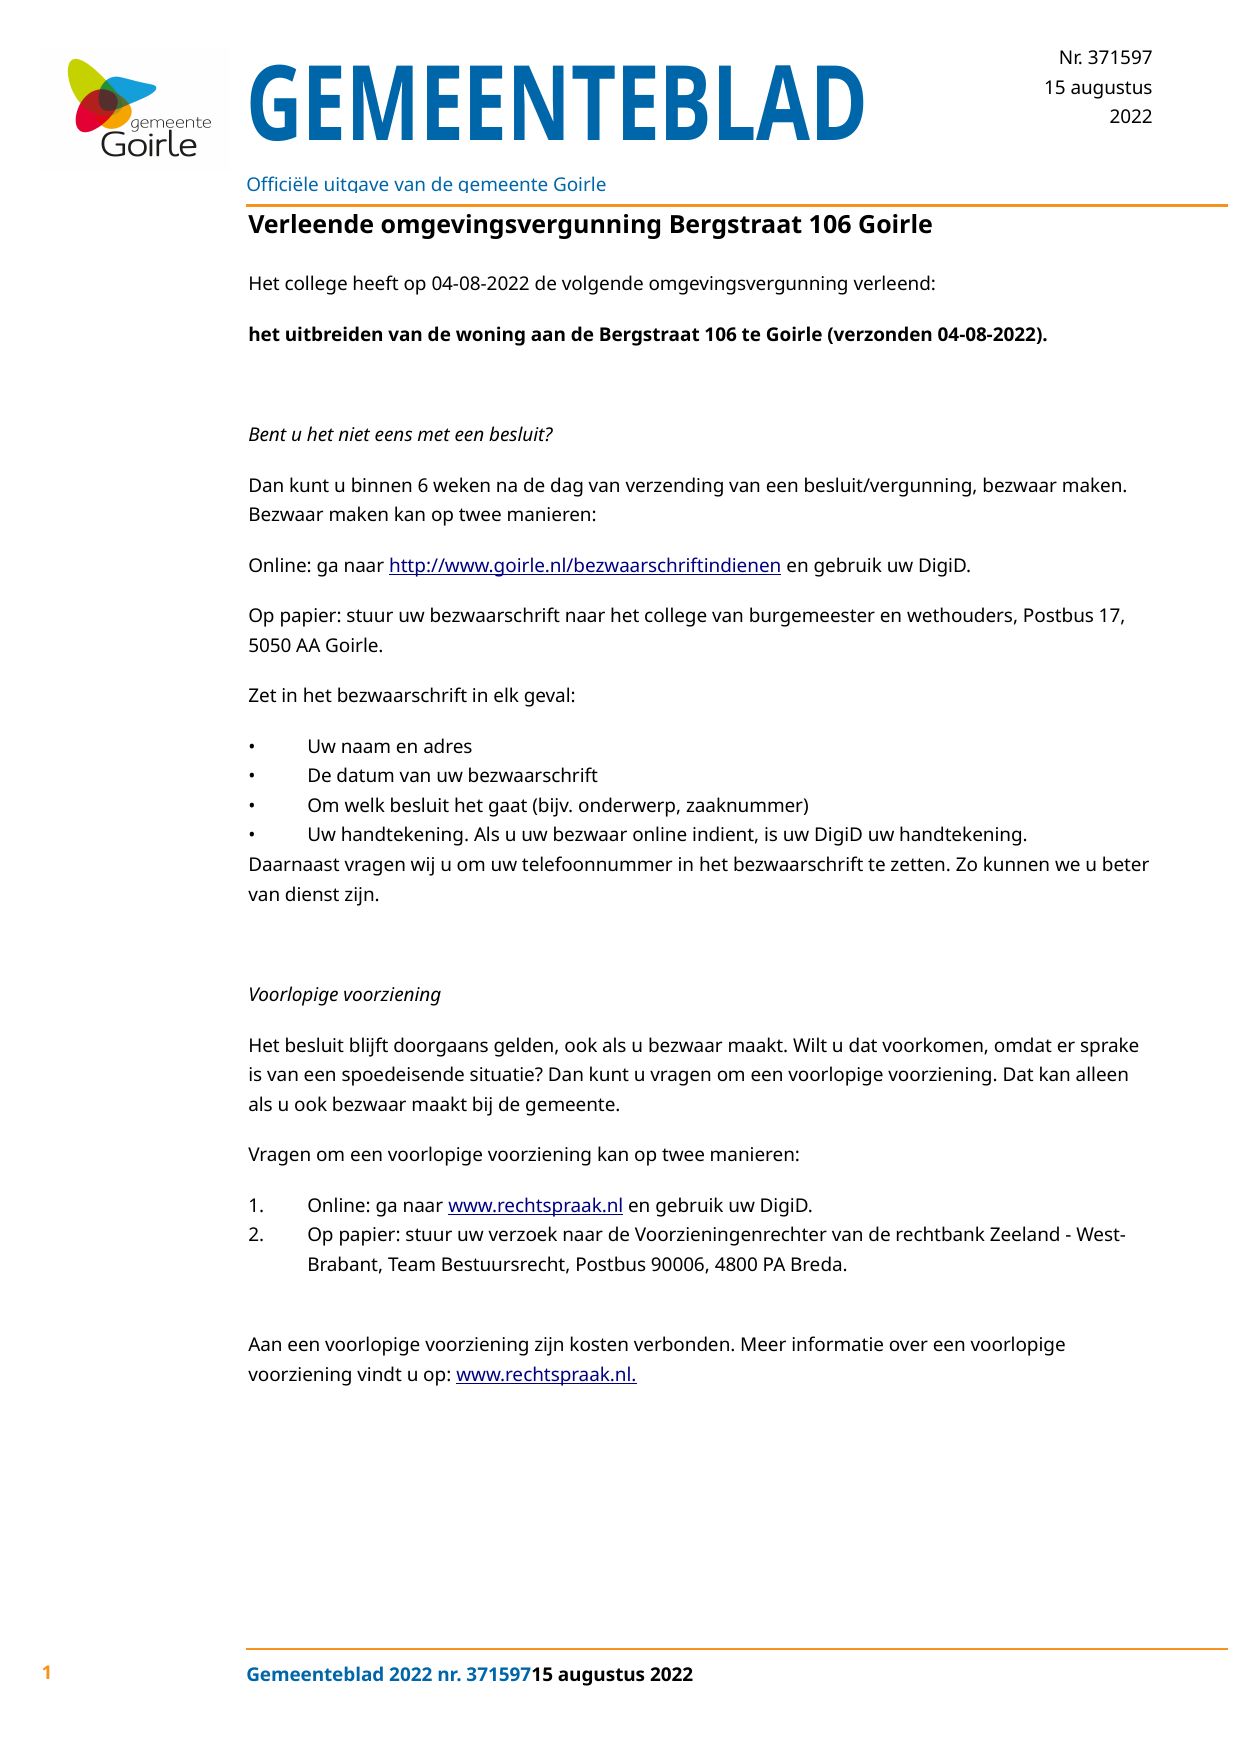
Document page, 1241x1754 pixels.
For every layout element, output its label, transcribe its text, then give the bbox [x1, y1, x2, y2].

list Om welk besluit het gaat (bijv. onderwerp, zaaknummer) [248, 792, 1152, 818]
list Uw handtekening. Als u uw bezwaar online indient, is uw DigiD uw handtekening. [248, 822, 1152, 847]
list Uw naam en adres [248, 733, 1152, 758]
text Op papier: stuur uw bezwaarschrift naar het college van burgemeester en wethouders, Postbus 17, 5050 AA Goirle. [248, 602, 1152, 658]
text Het besluit blijft doorgaans gelden, ook als u bezwaar maakt. Wilt u dat voorkomen, omdat er sprake is van een spoedeisende situatie? Dan kunt u vragen om een voorlopige voorziening. Dat kan alleen als u ook bezwaar maakt bij de gemeente. [248, 1032, 1152, 1117]
text Voorlopige voorziening [248, 982, 1152, 1007]
text Aan een voorlopige voorziening zijn kosten verbonden. Meer informatie over een voorlopige voorziening vindt u op: www.rechtspraak.nl. [248, 1331, 1152, 1386]
text Vragen om een voorlopige voorziening kan op twee manieren: [248, 1142, 1152, 1167]
text Bent u het niet eens met een besluit? [248, 422, 1152, 447]
text Daarnaast vragen wij u om uw telefoonnummer in het bezwaarschrift te zetten. Zo kunnen we u beter van dienst zijn. [248, 851, 1152, 906]
list Op papier: stuur uw verzoek naar de Voorzieningenrechter van de rechtbank Zeeland - West-Brabant, Team Bestuursrecht, Postbus 90006, 4800 PA Breda. [248, 1222, 1152, 1277]
list De datum van uw bezwaarschrift [248, 762, 1152, 788]
text Verleende omgevingsvergunning Bergstraat 106 Goirle [248, 207, 1152, 241]
picture [41, 47, 231, 172]
text Het college heeft op 04-08-2022 de volgende omgevingsvergunning verleend: [248, 270, 1152, 296]
text Online: ga naar http://www.goirle.nl/bezwaarschriftindienen en gebruik uw DigiD. [248, 552, 1152, 578]
text Dan kunt u binnen 6 weken na de dag van verzending van een besluit/vergunning, bezwaar maken. Bezwaar maken kan op twee manieren: [248, 472, 1152, 527]
text het uitbreiden van de woning aan de Bergstraat 106 te Goirle (verzonden 04-08-2022). [248, 321, 1152, 346]
list Online: ga naar www.rechtspraak.nl en gebruik uw DigiD. [248, 1192, 1152, 1218]
text Zet in het bezwaarschrift in elk geval: [248, 682, 1152, 708]
